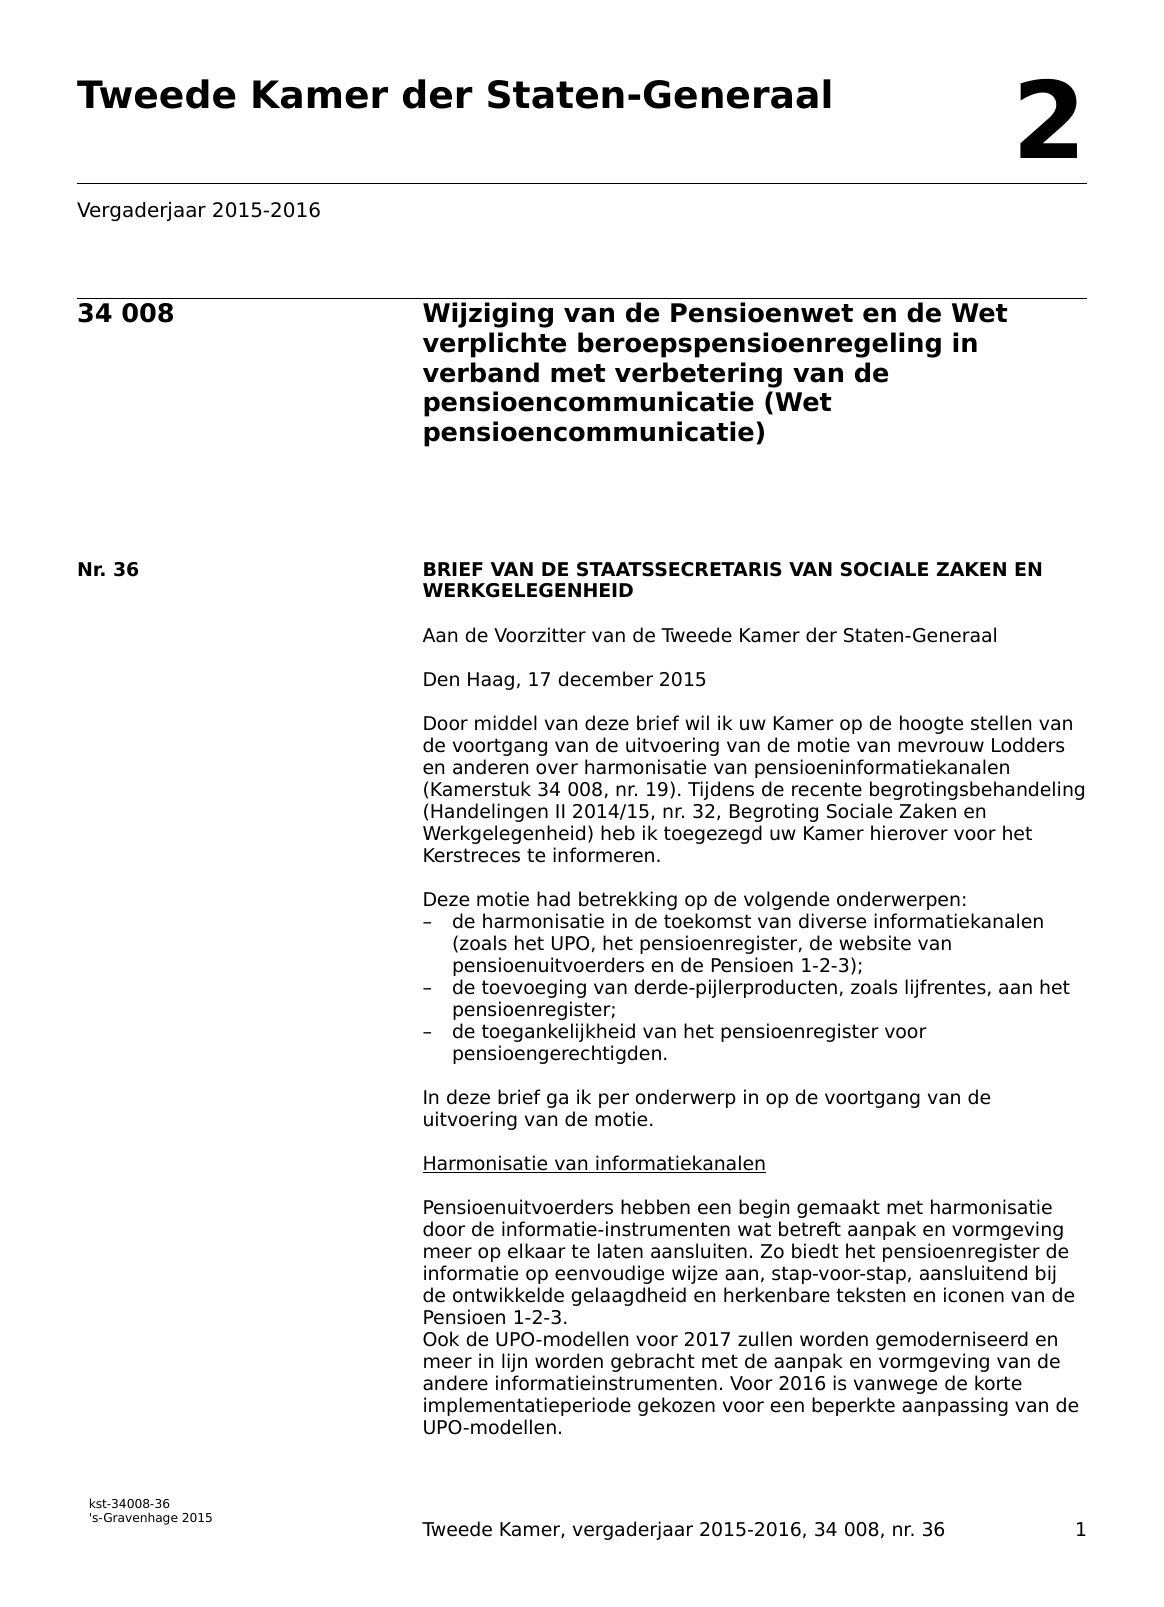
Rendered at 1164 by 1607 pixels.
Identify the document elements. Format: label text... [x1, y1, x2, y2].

subtitle 34 008 Wijziging van de Pensioenwet en de Wet verplichte beroepspensioenregeling in verband met verbetering van de pensioencommunicatie (Wet pensioencommunicatie) [77, 299, 1087, 447]
text Aan de Voorzitter van de Tweede Kamer der Staten-Generaal [422, 624, 1087, 647]
text In deze brief ga ik per onderwerp in op de voortgang van de uitvoering van de motie. [422, 1087, 1087, 1131]
text Door middel van deze brief wil ik uw Kamer op de hoogte stellen van de voortgang van de uitvoering van de motie van mevrouw Lodders en anderen over harmonisatie van pensioeninformatiekanalen (Kamerstuk 34 008, nr. 19). Tijdens de recente begrotingsbehandeling (Handelingen II 2014/15, nr. 32, Begroting Sociale Zaken en Werkgelegenheid) heb ik toegezegd uw Kamer hierover voor het Kerstreces te informeren. [422, 713, 1087, 867]
table_cell Vergaderjaar 2015-2016 [77, 184, 1087, 298]
subtitle Nr. 36 BRIEF VAN DE STAATSSECRETARIS VAN SOCIALE ZAKEN EN WERKGELEGENHEID [77, 558, 1087, 602]
text – de harmonisatie in de toekomst van diverse informatiekanalen (zoals het UPO, het pensioenregister, de website van pensioenuitvoerders en de Pensioen 1-2-3); [422, 911, 1087, 977]
text Pensioenuitvoerders hebben een begin gemaakt met harmonisatie door de informatie-instrumenten wat betreft aanpak en vormgeving meer op elkaar te laten aansluiten. Zo biedt het pensioenregister de informatie op eenvoudige wijze aan, stap-voor-stap, aansluitend bij de ontwikkelde gelaagdheid en herkenbare teksten en iconen van de Pensioen 1-2-3. [422, 1197, 1087, 1329]
text Ook de UPO-modellen voor 2017 zullen worden gemoderniseerd en meer in lijn worden gebracht met de aanpak en vormgeving van de andere informatieinstrumenten. Voor 2016 is vanwege de korte implementatieperiode gekozen voor een beperkte aanpassing van de UPO-modellen. [422, 1329, 1087, 1439]
text Den Haag, 17 december 2015 [422, 669, 1087, 691]
text kst-34008-36 [88, 1497, 323, 1511]
table_header 2 [886, 59, 1087, 183]
table_header Tweede Kamer der Staten-Generaal [77, 59, 886, 183]
text – de toegankelijkheid van het pensioenregister voor pensioengerechtigden. [422, 1021, 1087, 1065]
text – de toevoeging van derde-pijlerproducten, zoals lijfrentes, aan het pensioenregister; [422, 977, 1087, 1021]
subtitle Harmonisatie van informatiekanalen [422, 1153, 1087, 1175]
text 's-Gravenhage 2015 [88, 1511, 323, 1525]
text Deze motie had betrekking op de volgende onderwerpen: [422, 889, 1087, 911]
